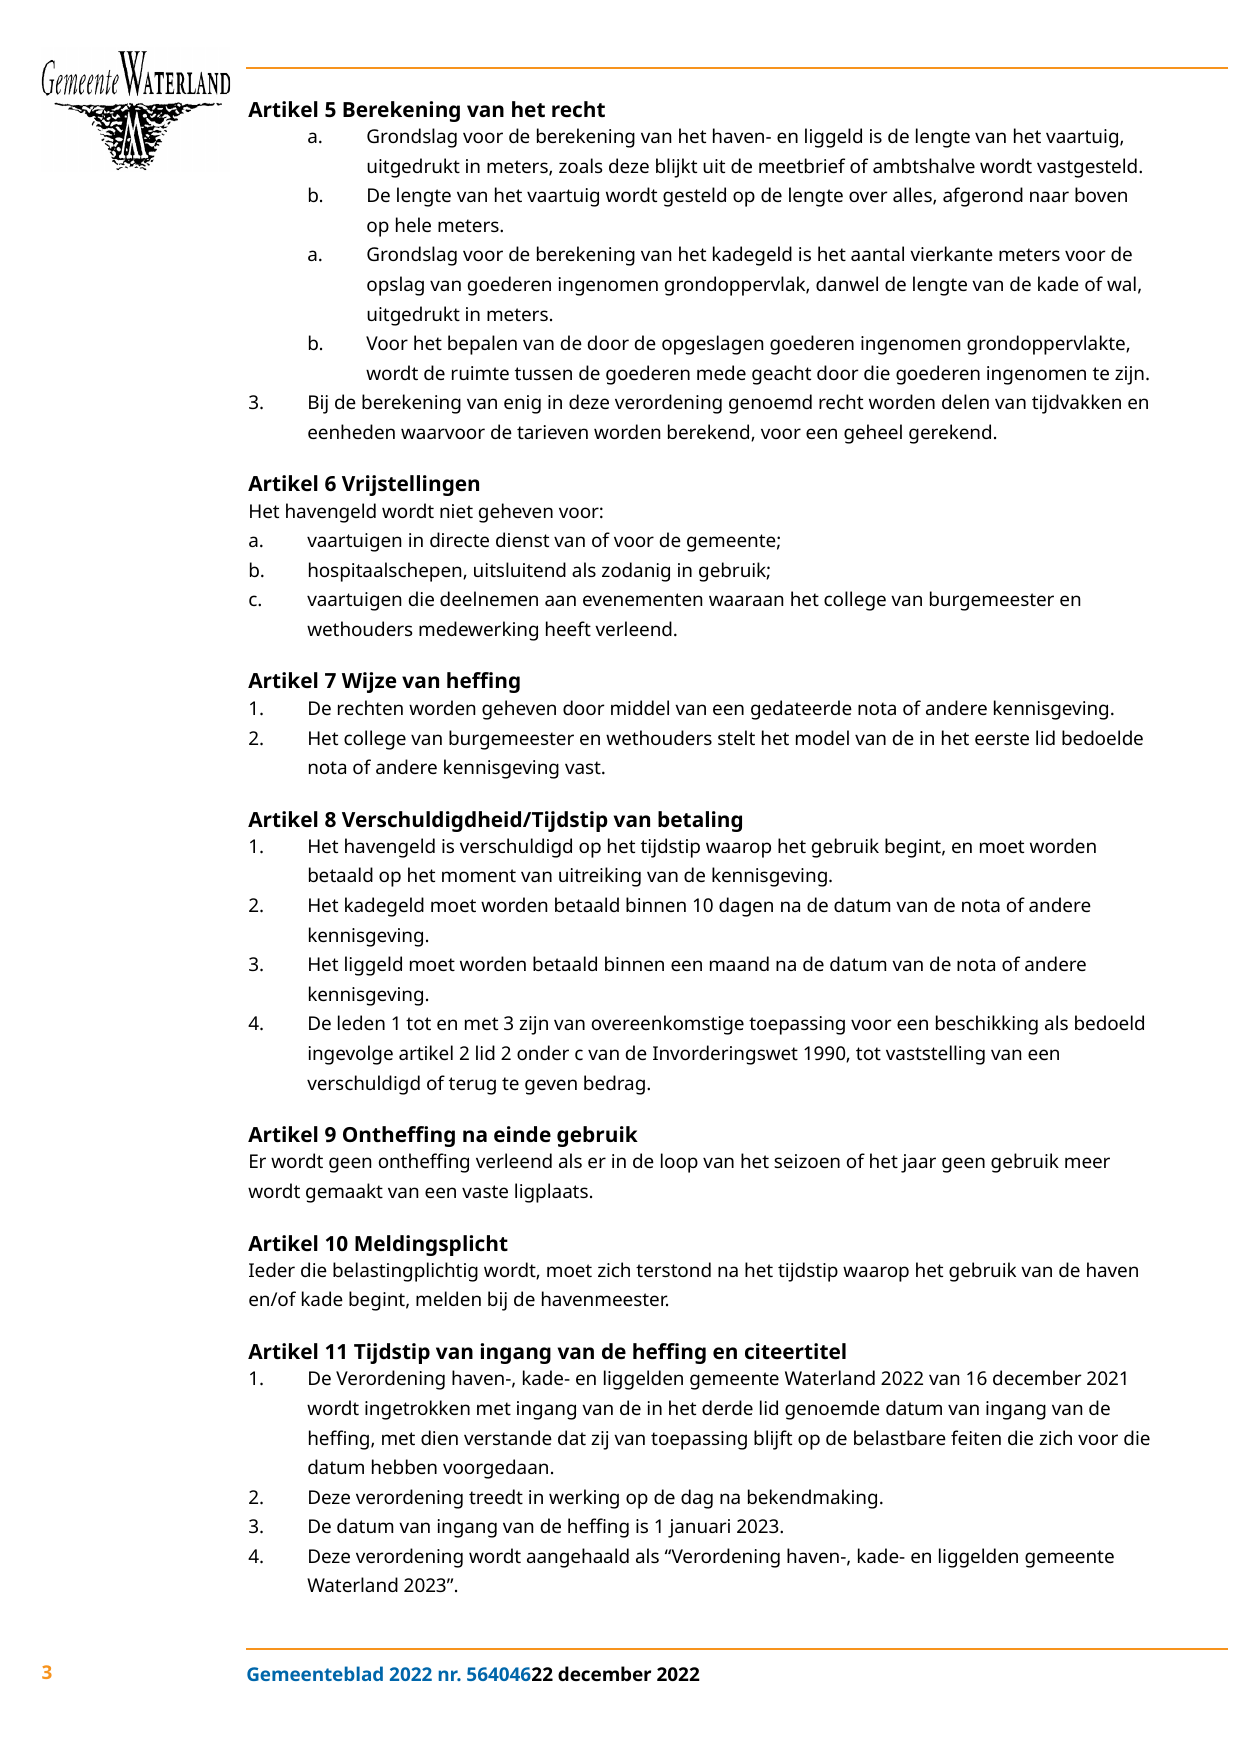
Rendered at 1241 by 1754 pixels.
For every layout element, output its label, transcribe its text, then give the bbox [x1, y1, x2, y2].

list Bij de berekening van enig in deze verordening genoemd recht worden delen van tijdvakken en eenheden waarvoor de tarieven worden berekend, voor een geheel gerekend. [248, 389, 1152, 445]
list Het college van burgemeester en wethouders stelt het model van de in het eerste lid bedoelde nota of andere kennisgeving vast. [248, 725, 1152, 780]
list Voor het bepalen van de door de opgeslagen goederen ingenomen grondoppervlakte, wordt de ruimte tussen de goederen mede geacht door die goederen ingenomen te zijn. [307, 330, 1152, 386]
text Ieder die belastingplichtig wordt, moet zich terstond na het tijdstip waarop het gebruik van de haven en/of kade begint, melden bij de havenmeester. [248, 1257, 1152, 1312]
text Artikel 8 Verschuldigdheid/Tijdstip van betaling [248, 805, 1152, 833]
text Artikel 7 Wijze van heffing [248, 667, 1152, 695]
picture [41, 47, 231, 172]
text Artikel 5 Berekening van het recht [248, 95, 1152, 123]
text Artikel 9 Ontheffing na einde gebruik [248, 1120, 1152, 1149]
text Artikel 11 Tijdstip van ingang van de heffing en citeertitel [248, 1337, 1152, 1366]
list Grondslag voor de berekening van het kadegeld is het aantal vierkante meters voor de opslag van goederen ingenomen grondoppervlak, danwel de lengte van de kade of wal, uitgedrukt in meters. [307, 242, 1152, 326]
list De rechten worden geheven door middel van een gedateerde nota of andere kennisgeving. [248, 695, 1152, 721]
list De datum van ingang van de heffing is 1 januari 2023. [248, 1513, 1152, 1539]
list De lengte van het vaartuig wordt gesteld op de lengte over alles, afgerond naar boven op hele meters. [307, 182, 1152, 238]
list vaartuigen die deelnemen aan evenementen waaraan het college van burgemeester en wethouders medewerking heeft verleend. [248, 587, 1152, 642]
list vaartuigen in directe dienst van of voor de gemeente; [248, 527, 1152, 553]
text Artikel 6 Vrijstellingen [248, 469, 1152, 498]
list Deze verordening wordt aangehaald als “Verordening haven-, kade- en liggelden gemeente Waterland 2023”. [248, 1543, 1152, 1598]
list Het liggeld moet worden betaald binnen een maand na de datum van de nota of andere kennisgeving. [248, 951, 1152, 1007]
list Grondslag voor de berekening van het haven- en liggeld is de lengte van het vaartuig, uitgedrukt in meters, zoals deze blijkt uit de meetbrief of ambtshalve wordt vastgesteld. [307, 123, 1152, 178]
list De leden 1 tot en met 3 zijn van overeenkomstige toepassing voor een beschikking als bedoeld ingevolge artikel 2 lid 2 onder c van de Invorderingswet 1990, tot vaststelling van een verschuldigd of terug te geven bedrag. [248, 1011, 1152, 1096]
list Het kadegeld moet worden betaald binnen 10 dagen na de datum van de nota of andere kennisgeving. [248, 892, 1152, 948]
text Er wordt geen ontheffing verleend als er in de loop van het seizoen of het jaar geen gebruik meer wordt gemaakt van een vaste ligplaats. [248, 1149, 1152, 1204]
list hospitaalschepen, uitsluitend als zodanig in gebruik; [248, 557, 1152, 583]
list Het havengeld is verschuldigd op het tijdstip waarop het gebruik begint, en moet worden betaald op het moment van uitreiking van de kennisgeving. [248, 833, 1152, 888]
text Het havengeld wordt niet geheven voor: [248, 498, 1152, 524]
list Deze verordening treedt in werking op de dag na bekendmaking. [248, 1484, 1152, 1509]
list De Verordening haven-, kade- en liggelden gemeente Waterland 2022 van 16 december 2021 wordt ingetrokken met ingang van de in het derde lid genoemde datum van ingang van de heffing, met dien verstande dat zij van toepassing blijft op de belastbare feiten die zich voor die datum hebben voorgedaan. [248, 1366, 1152, 1480]
text Artikel 10 Meldingsplicht [248, 1229, 1152, 1257]
